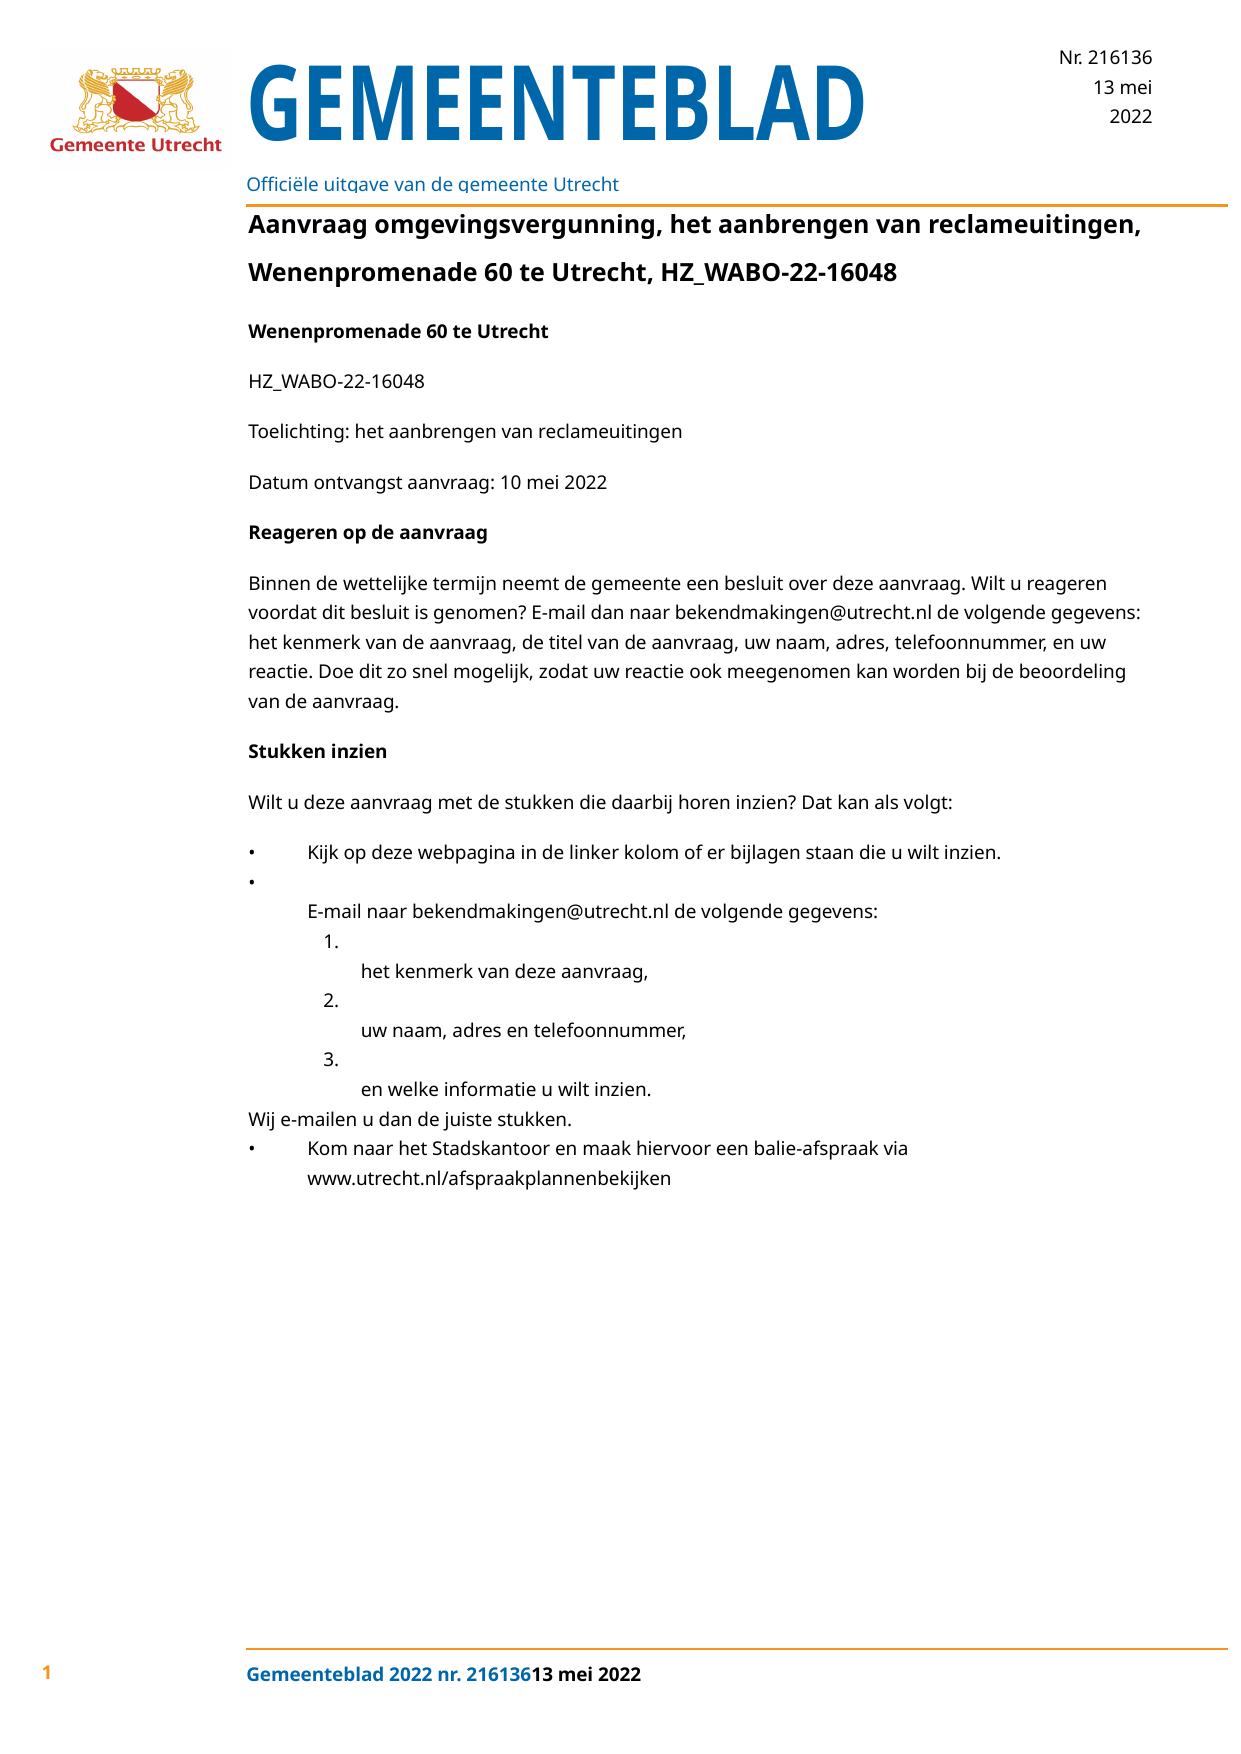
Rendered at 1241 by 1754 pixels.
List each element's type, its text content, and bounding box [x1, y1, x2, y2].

text Reageren op de aanvraag [248, 519, 1152, 545]
list en welke informatie u wilt inzien. [323, 1076, 1152, 1102]
text Stukken inzien [248, 739, 1152, 764]
list het kenmerk van deze aanvraag, [323, 958, 1152, 984]
text Aanvraag omgevingsvergunning, het aanbrengen van reclameuitingen, Wenenpromenade 60 te Utrecht, HZ_WABO-22-16048 [248, 207, 1152, 288]
text Wenenpromenade 60 te Utrecht [248, 318, 1152, 344]
text Toelichting: het aanbrengen van reclameuitingen [248, 419, 1152, 444]
text Binnen de wettelijke termijn neemt de gemeente een besluit over deze aanvraag. Wilt u reageren voordat dit besluit is genomen? E-mail dan naar bekendmakingen@utrecht.nl de volgende gegevens: het kenmerk van de aanvraag, de titel van de aanvraag, uw naam, adres, telefoonnummer, en uw reactie. Doe dit zo snel mogelijk, zodat uw reactie ook meegenomen kan worden bij de beoordeling van de aanvraag. [248, 570, 1152, 714]
picture [41, 47, 231, 172]
list Kijk op deze webpagina in de linker kolom of er bijlagen staan die u wilt inzien. [248, 839, 1152, 865]
text HZ_WABO-22-16048 [248, 368, 1152, 394]
list Kom naar het Stadskantoor en maak hiervoor een balie-afspraak via www.utrecht.nl/afspraakplannenbekijken [248, 1135, 1152, 1191]
text Wij e-mailen u dan de juiste stukken. [248, 1106, 1152, 1132]
list E-mail naar bekendmakingen@utrecht.nl de volgende gegevens: [248, 899, 1152, 924]
text Wilt u deze aanvraag met de stukken die daarbij horen inzien? Dat kan als volgt: [248, 789, 1152, 815]
list uw naam, adres en telefoonnummer, [323, 1017, 1152, 1043]
text Datum ontvangst aanvraag: 10 mei 2022 [248, 469, 1152, 495]
